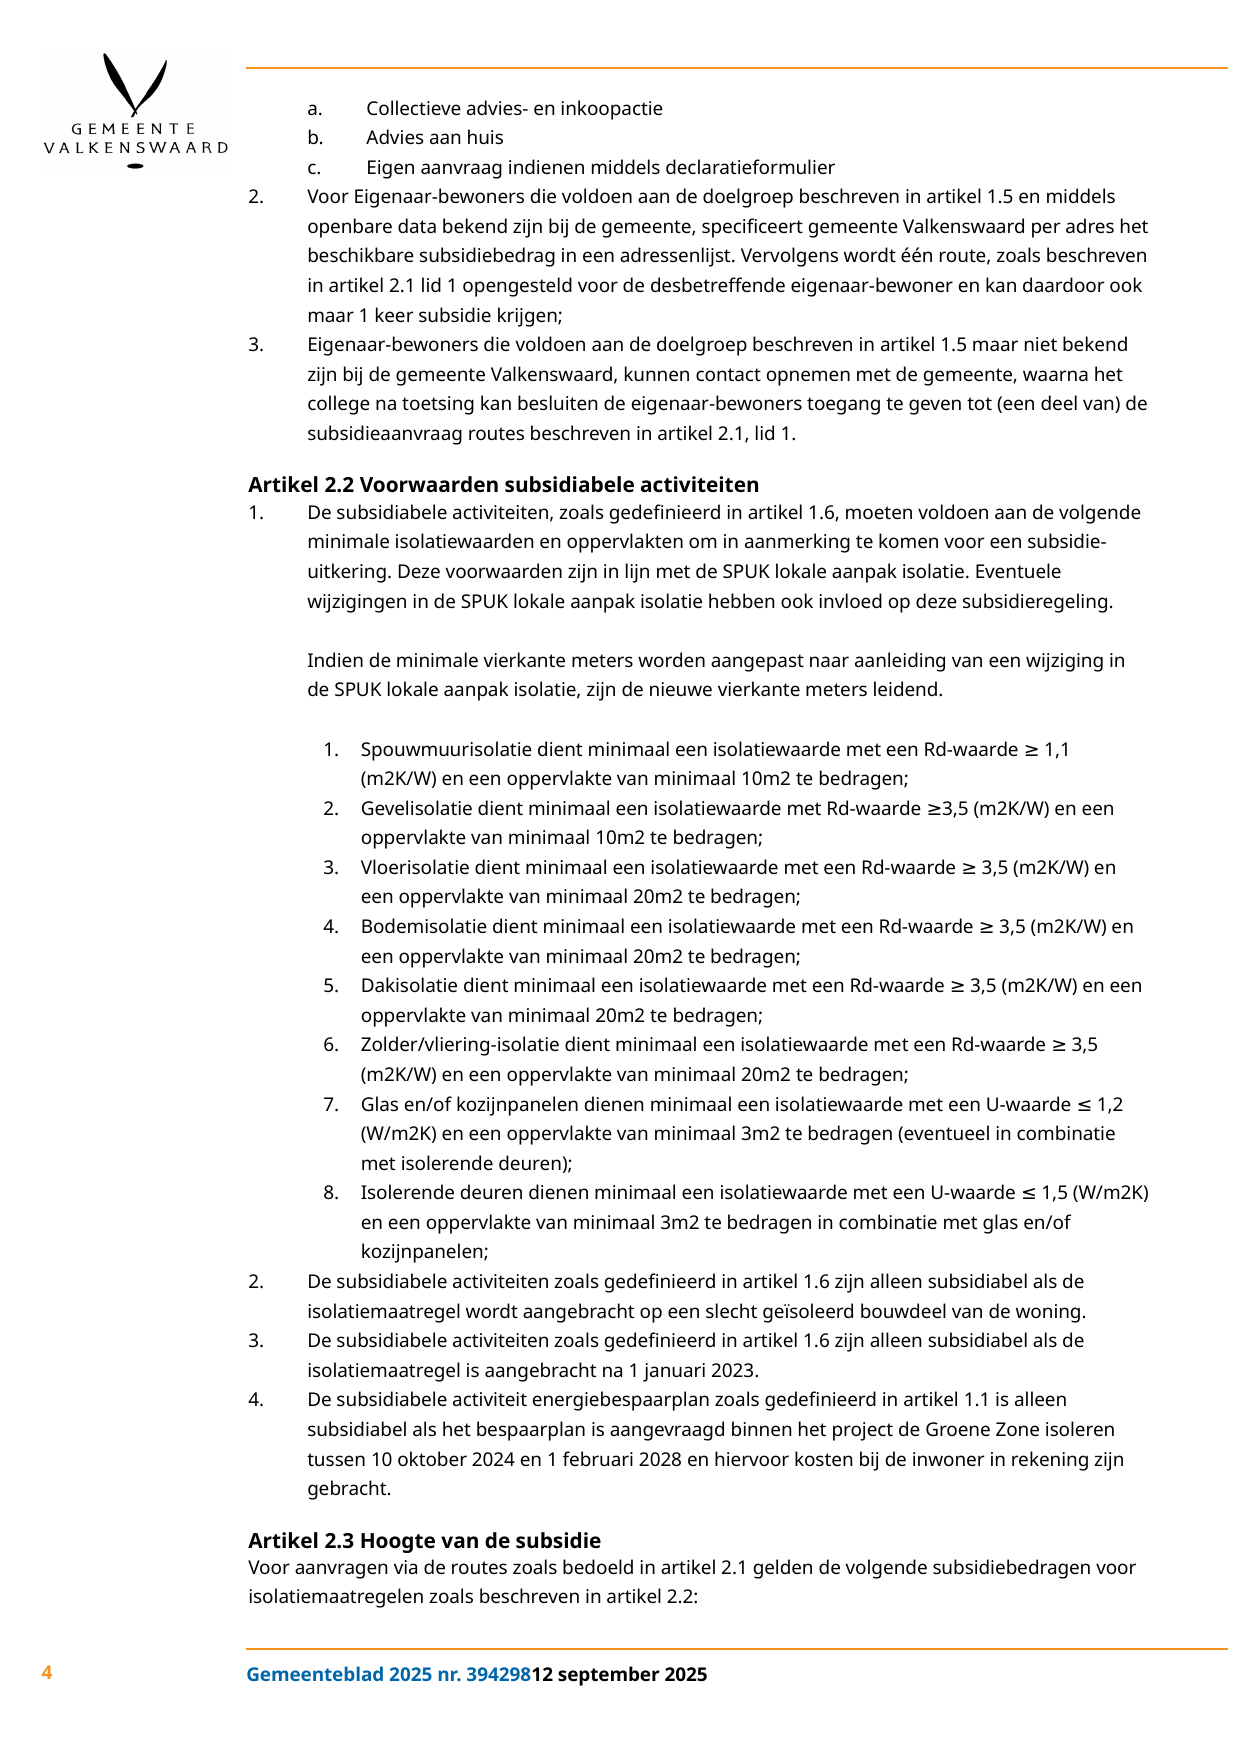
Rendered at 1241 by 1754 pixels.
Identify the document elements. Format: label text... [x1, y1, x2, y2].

list Vloerisolatie dient minimaal een isolatiewaarde met een Rd-waarde ≥ 3,5 (m2K/W) en een oppervlakte van minimaal 20m2 te bedragen; [323, 854, 1152, 909]
picture [41, 47, 231, 172]
text Artikel 2.2 Voorwaarden subsidiabele activiteiten [248, 471, 1152, 499]
list Voor Eigenaar-bewoners die voldoen aan de doelgroep beschreven in artikel 1.5 en middels openbare data bekend zijn bij de gemeente, specificeert gemeente Valkenswaard per adres het beschikbare subsidiebedrag in een adressenlijst. Vervolgens wordt één route, zoals beschreven in artikel 2.1 lid 1 opengesteld voor de desbetreffende eigenaar-bewoner en kan daardoor ook maar 1 keer subsidie krijgen; [248, 183, 1152, 328]
text Artikel 2.3 Hoogte van de subsidie [248, 1526, 1152, 1554]
list Gevelisolatie dient minimaal een isolatiewaarde met Rd-waarde ≥3,5 (m2K/W) en een oppervlakte van minimaal 10m2 te bedragen; [323, 795, 1152, 850]
list Glas en/of kozijnpanelen dienen minimaal een isolatiewaarde met een U-waarde ≤ 1,2 (W/m2K) en een oppervlakte van minimaal 3m2 te bedragen (eventueel in combinatie met isolerende deuren); [323, 1091, 1152, 1176]
list De subsidiabele activiteit energiebespaarplan zoals gedefinieerd in artikel 1.1 is alleen subsidiabel als het bespaarplan is aangevraagd binnen het project de Groene Zone isoleren tussen 10 oktober 2024 en 1 februari 2028 en hiervoor kosten bij de inwoner in rekening zijn gebracht. [248, 1387, 1152, 1501]
list Bodemisolatie dient minimaal een isolatiewaarde met een Rd-waarde ≥ 3,5 (m2K/W) en een oppervlakte van minimaal 20m2 te bedragen; [323, 913, 1152, 968]
list Spouwmuurisolatie dient minimaal een isolatiewaarde met een Rd-waarde ≥ 1,1 (m2K/W) en een oppervlakte van minimaal 10m2 te bedragen; [323, 736, 1152, 791]
list Isolerende deuren dienen minimaal een isolatiewaarde met een U-waarde ≤ 1,5 (W/m2K) en een oppervlakte van minimaal 3m2 te bedragen in combinatie met glas en/of kozijnpanelen; [323, 1179, 1152, 1264]
list Zolder/vliering-isolatie dient minimaal een isolatiewaarde met een Rd-waarde ≥ 3,5 (m2K/W) en een oppervlakte van minimaal 20m2 te bedragen; [323, 1032, 1152, 1087]
list De subsidiabele activiteiten, zoals gedefinieerd in artikel 1.6, moeten voldoen aan de volgende minimale isolatiewaarden en oppervlakten om in aanmerking te komen voor een subsidie-uitkering. Deze voorwaarden zijn in lijn met de SPUK lokale aanpak isolatie. Eventuele wijzigingen in de SPUK lokale aanpak isolatie hebben ook invloed op deze subsidieregeling. [248, 499, 1152, 613]
list De subsidiabele activiteiten zoals gedefinieerd in artikel 1.6 zijn alleen subsidiabel als de isolatiemaatregel wordt aangebracht op een slecht geïsoleerd bouwdeel van de woning. [248, 1268, 1152, 1323]
text Voor aanvragen via de routes zoals bedoeld in artikel 2.1 gelden de volgende subsidiebedragen voor isolatiemaatregelen zoals beschreven in artikel 2.2: [248, 1554, 1152, 1609]
list De subsidiabele activiteiten zoals gedefinieerd in artikel 1.6 zijn alleen subsidiabel als de isolatiemaatregel is aangebracht na 1 januari 2023. [248, 1327, 1152, 1383]
list Indien de minimale vierkante meters worden aangepast naar aanleiding van een wijziging in de SPUK lokale aanpak isolatie, zijn de nieuwe vierkante meters leidend. [248, 647, 1152, 702]
list Dakisolatie dient minimaal een isolatiewaarde met een Rd-waarde ≥ 3,5 (m2K/W) en een oppervlakte van minimaal 20m2 te bedragen; [323, 972, 1152, 1028]
list Collectieve advies- en inkoopactie [307, 95, 1152, 121]
list Eigen aanvraag indienen middels declaratieformulier [307, 154, 1152, 180]
list Eigenaar-bewoners die voldoen aan de doelgroep beschreven in artikel 1.5 maar niet bekend zijn bij de gemeente Valkenswaard, kunnen contact opnemen met de gemeente, waarna het college na toetsing kan besluiten de eigenaar-bewoners toegang te geven tot (een deel van) de subsidieaanvraag routes beschreven in artikel 2.1, lid 1. [248, 331, 1152, 446]
list Advies aan huis [307, 124, 1152, 150]
